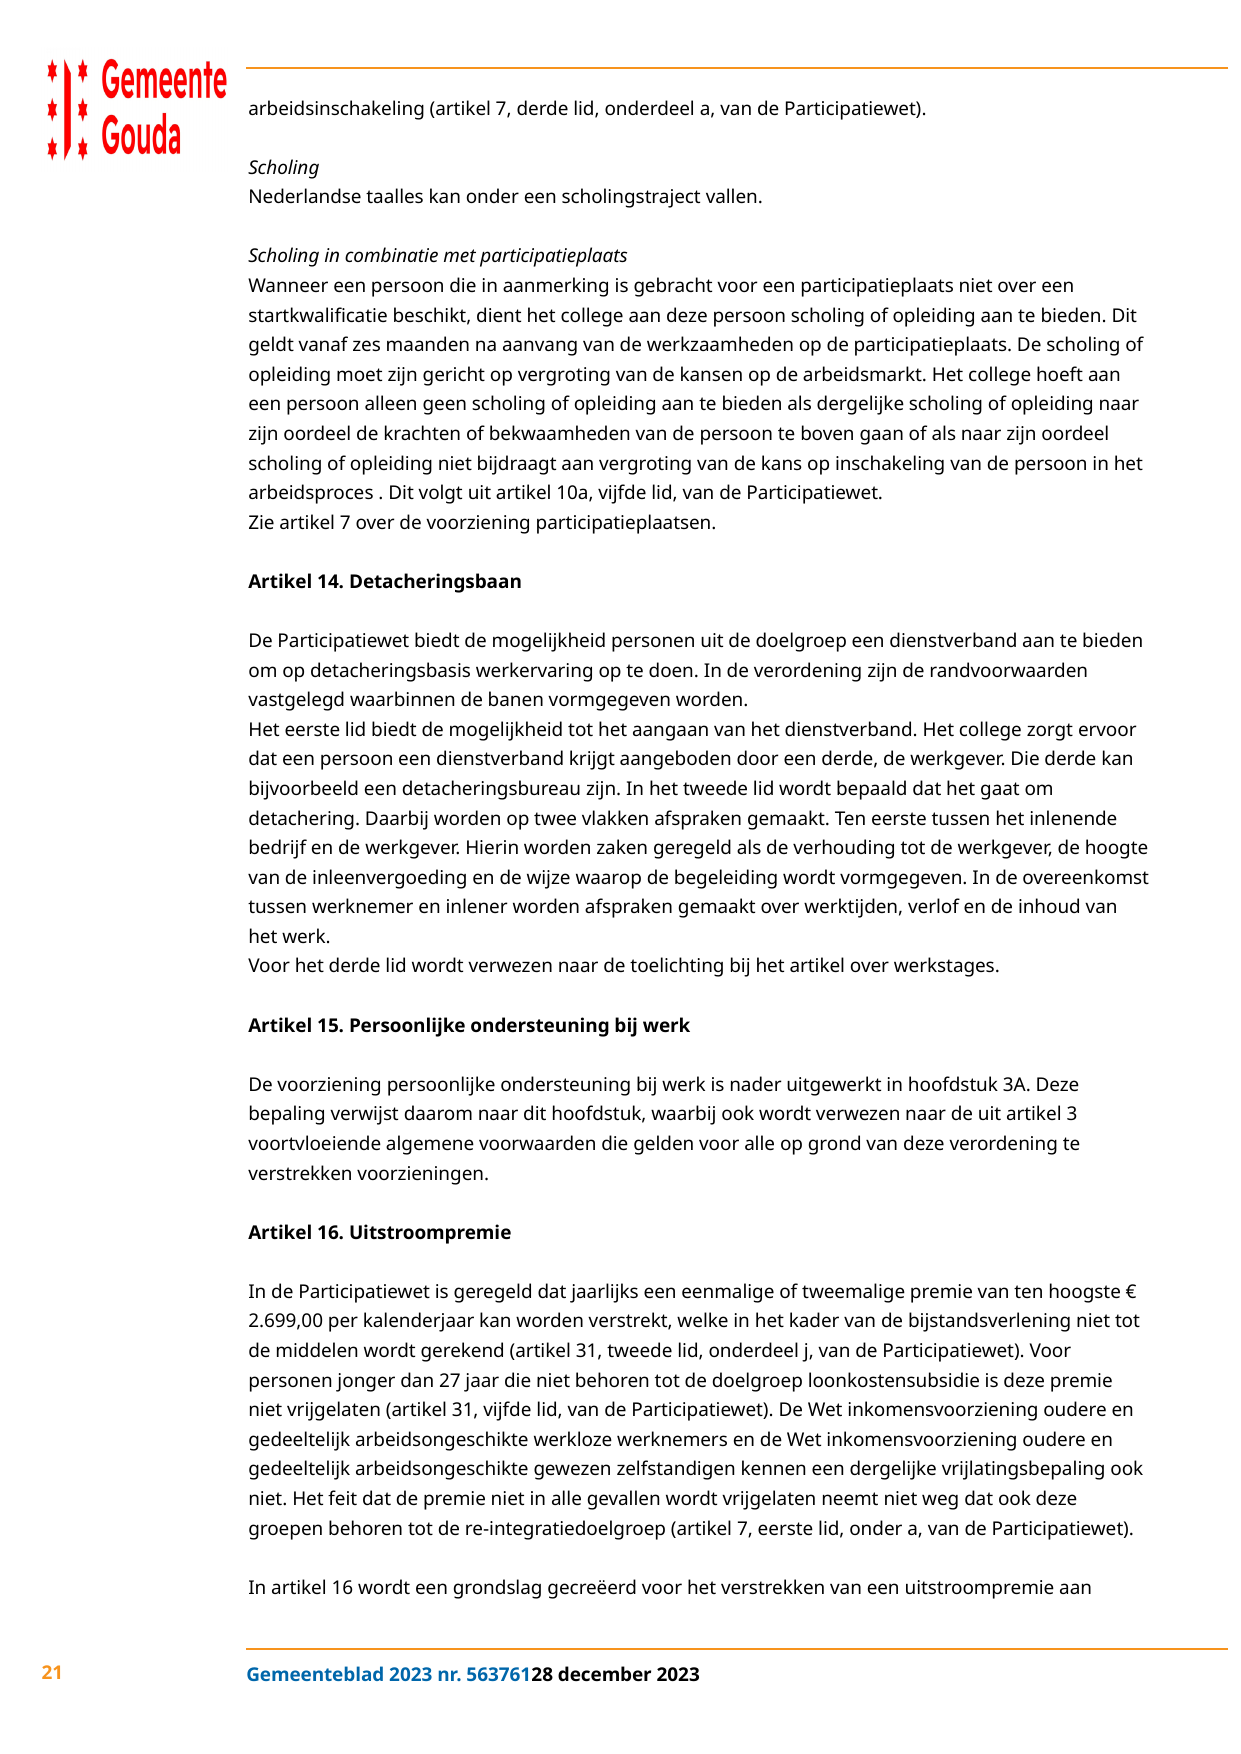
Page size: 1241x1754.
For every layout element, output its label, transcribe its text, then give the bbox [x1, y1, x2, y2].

text arbeidsinschakeling (artikel 7, derde lid, onderdeel a, van de Participatiewet). [248, 95, 1152, 121]
text Scholing [248, 154, 1152, 180]
text Artikel 16. Uitstroompremie [248, 1219, 1152, 1245]
text In de Participatiewet is geregeld dat jaarlijks een eenmalige of tweemalige premie van ten hoogste € 2.699,00 per kalenderjaar kan worden verstrekt, welke in het kader van de bijstandsverlening niet tot de middelen wordt gerekend (artikel 31, tweede lid, onderdeel j, van de Participatiewet). Voor personen jonger dan 27 jaar die niet behoren tot de doelgroep loonkostensubsidie is deze premie niet vrijgelaten (artikel 31, vijfde lid, van de Participatiewet). De Wet inkomensvoorziening oudere en gedeeltelijk arbeidsongeschikte werkloze werknemers en de Wet inkomensvoorziening oudere en gedeeltelijk arbeidsongeschikte gewezen zelfstandigen kennen een dergelijke vrijlatingsbepaling ook niet. Het feit dat de premie niet in alle gevallen wordt vrijgelaten neemt niet weg dat ook deze groepen behoren tot de re-integratiedoelgroep (artikel 7, eerste lid, onder a, van de Participatiewet). [248, 1278, 1152, 1541]
text De Participatiewet biedt de mogelijkheid personen uit de doelgroep een dienstverband aan te bieden om op detacheringsbasis werkervaring op te doen. In de verordening zijn de randvoorwaarden vastgelegd waarbinnen de banen vormgegeven worden. [248, 627, 1152, 712]
text In artikel 16 wordt een grondslag gecreëerd voor het verstrekken van een uitstroompremie aan [248, 1574, 1152, 1600]
text Artikel 14. Detacheringsbaan [248, 568, 1152, 594]
text De voorziening persoonlijke ondersteuning bij werk is nader uitgewerkt in hoofdstuk 3A. Deze bepaling verwijst daarom naar dit hoofdstuk, waarbij ook wordt verwezen naar de uit artikel 3 voortvloeiende algemene voorwaarden die gelden voor alle op grond van deze verordening te verstrekken voorzieningen. [248, 1071, 1152, 1186]
text Artikel 15. Persoonlijke ondersteuning bij werk [248, 1012, 1152, 1038]
text Wanneer een persoon die in aanmerking is gebracht voor een participatieplaats niet over een startkwalificatie beschikt, dient het college aan deze persoon scholing of opleiding aan te bieden. Dit geldt vanaf zes maanden na aanvang van de werkzaamheden op de participatieplaats. De scholing of opleiding moet zijn gericht op vergroting van de kansen op de arbeidsmarkt. Het college hoeft aan een persoon alleen geen scholing of opleiding aan te bieden als dergelijke scholing of opleiding naar zijn oordeel de krachten of bekwaamheden van de persoon te boven gaan of als naar zijn oordeel scholing of opleiding niet bijdraagt aan vergroting van de kans op inschakeling van de persoon in het arbeidsproces . Dit volgt uit artikel 10a, vijfde lid, van de Participatiewet. [248, 272, 1152, 505]
text Scholing in combinatie met participatieplaats [248, 243, 1152, 268]
text Zie artikel 7 over de voorziening participatieplaatsen. [248, 509, 1152, 535]
text Voor het derde lid wordt verwezen naar de toelichting bij het artikel over werkstages. [248, 953, 1152, 978]
text Nederlandse taalles kan onder een scholingstraject vallen. [248, 183, 1152, 209]
text Het eerste lid biedt de mogelijkheid tot het aangaan van het dienstverband. Het college zorgt ervoor dat een persoon een dienstverband krijgt aangeboden door een derde, de werkgever. Die derde kan bijvoorbeeld een detacheringsbureau zijn. In het tweede lid wordt bepaald dat het gaat om detachering. Daarbij worden op twee vlakken afspraken gemaakt. Ten eerste tussen het inlenende bedrijf en de werkgever. Hierin worden zaken geregeld als de verhouding tot de werkgever, de hoogte van de inleenvergoeding en de wijze waarop de begeleiding wordt vormgegeven. In de overeenkomst tussen werknemer en inlener worden afspraken gemaakt over werktijden, verlof en de inhoud van het werk. [248, 716, 1152, 949]
picture [41, 47, 231, 172]
